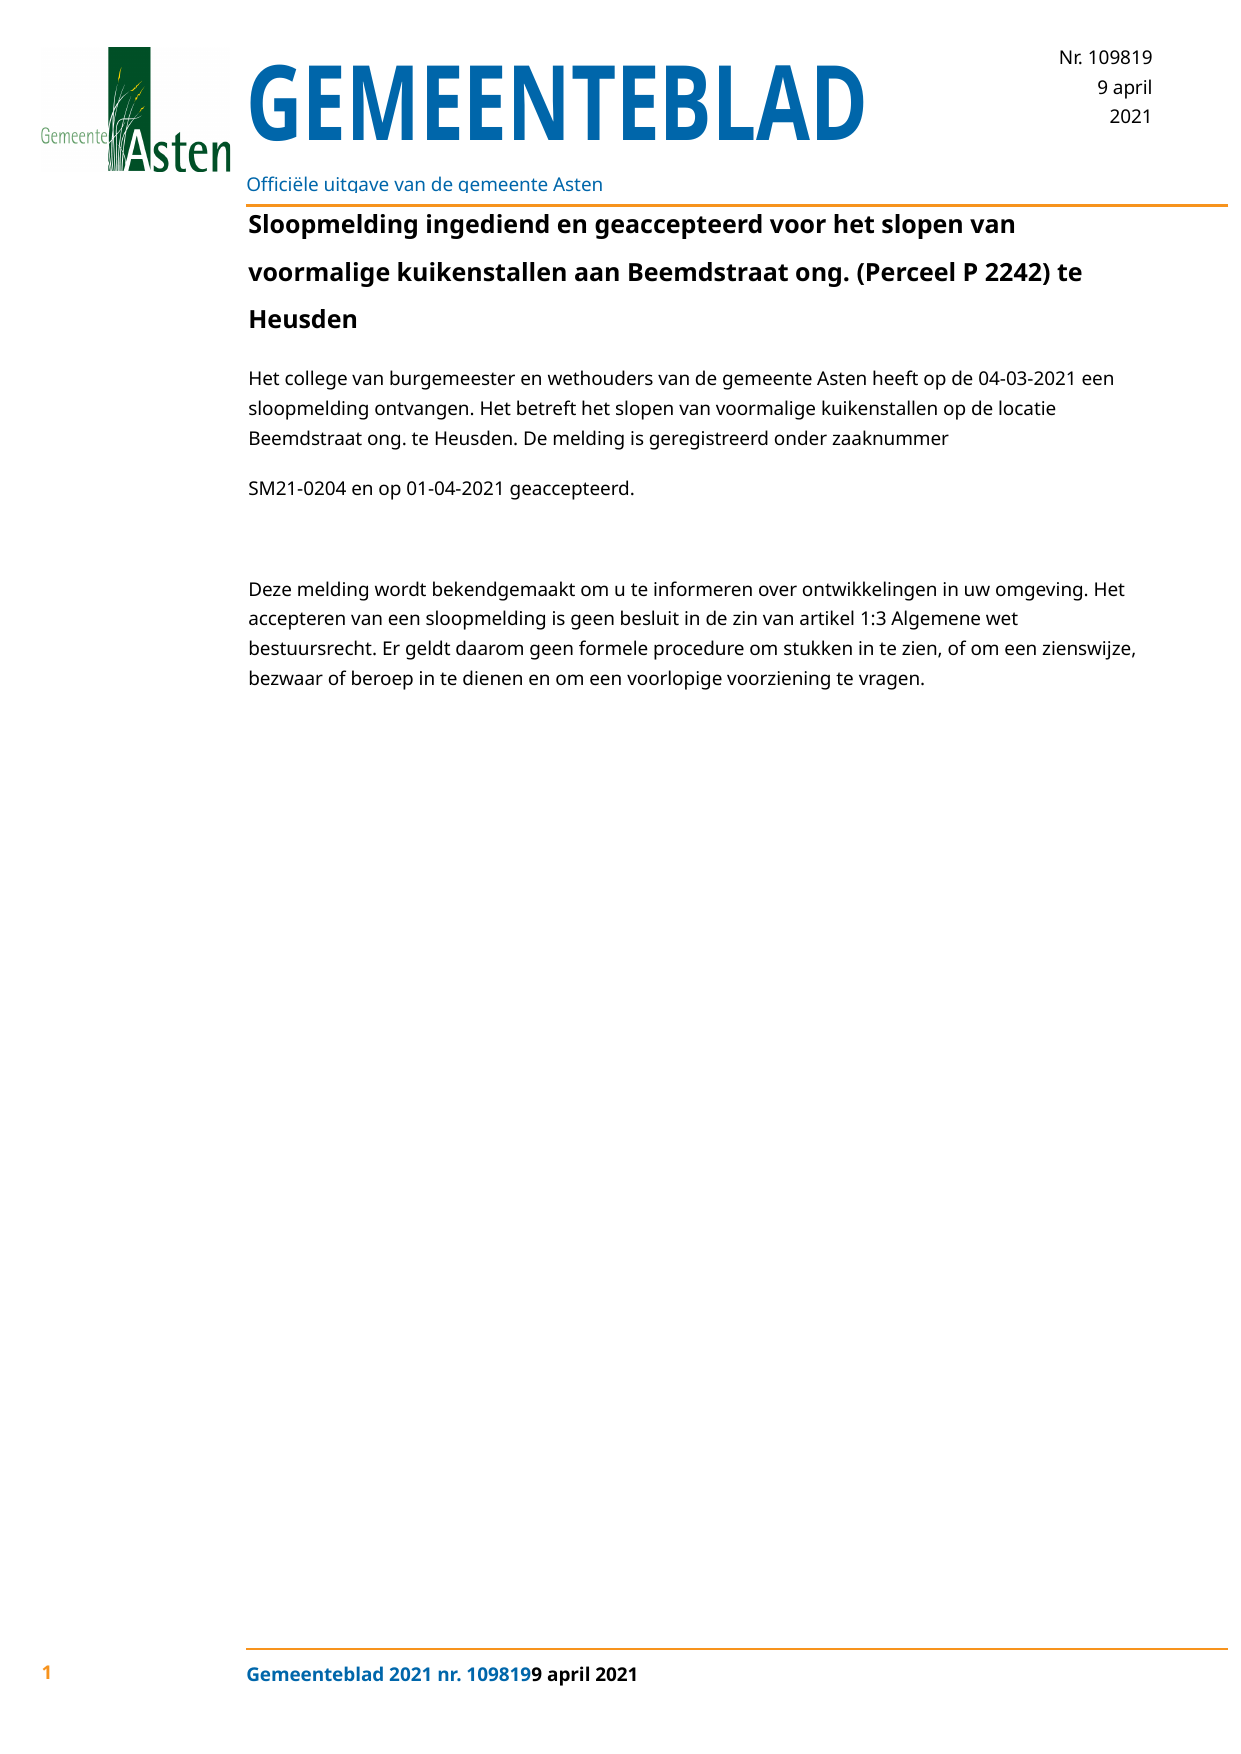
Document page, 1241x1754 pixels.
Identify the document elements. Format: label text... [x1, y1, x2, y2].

text Sloopmelding ingediend en geaccepteerd voor het slopen van voormalige kuikenstallen aan Beemdstraat ong. (Perceel P 2242) te Heusden [248, 207, 1152, 336]
text Het college van burgemeester en wethouders van de gemeente Asten heeft op de 04-03-2021 een sloopmelding ontvangen. Het betreft het slopen van voormalige kuikenstallen op de locatie Beemdstraat ong. te Heusden. De melding is geregistreerd onder zaaknummer [248, 366, 1152, 450]
text Deze melding wordt bekendgemaakt om u te informeren over ontwikkelingen in uw omgeving. Het accepteren van een sloopmelding is geen besluit in de zin van artikel 1:3 Algemene wet bestuursrecht. Er geldt daarom geen formele procedure om stukken in te zien, of om een zienswijze, bezwaar of beroep in te dienen en om een voorlopige voorziening te vragen. [248, 576, 1152, 690]
picture [41, 47, 231, 172]
text SM21-0204 en op 01-04-2021 geaccepteerd. [248, 475, 1152, 501]
